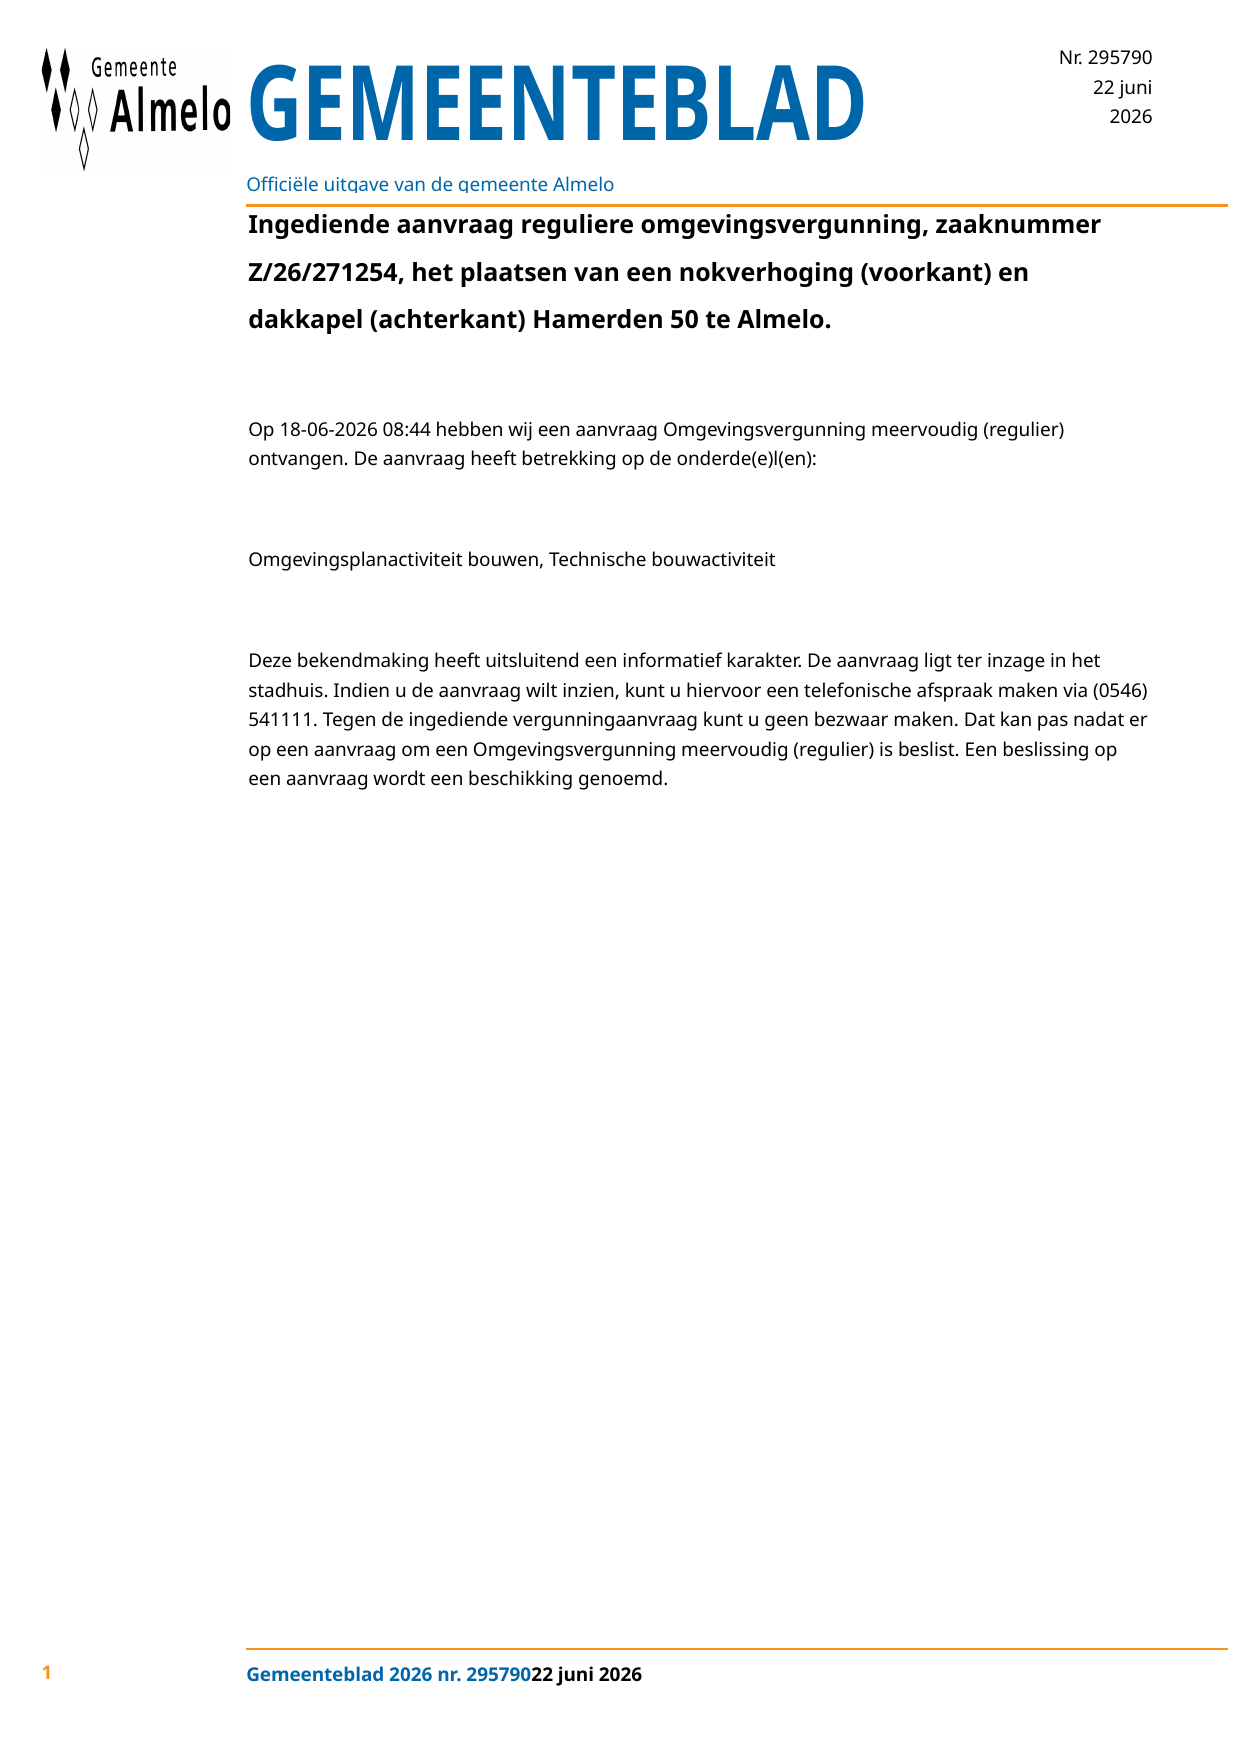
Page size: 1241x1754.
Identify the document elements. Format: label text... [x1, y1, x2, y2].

text Deze bekendmaking heeft uitsluitend een informatief karakter. De aanvraag ligt ter inzage in het stadhuis. Indien u de aanvraag wilt inzien, kunt u hiervoor een telefonische afspraak maken via (0546) 541111. Tegen de ingediende vergunningaanvraag kunt u geen bezwaar maken. Dat kan pas nadat er op een aanvraag om een Omgevingsvergunning meervoudig (regulier) is beslist. Een beslissing op een aanvraag wordt een beschikking genoemd. [248, 647, 1152, 791]
picture [41, 47, 231, 172]
text Omgevingsplanactiviteit bouwen, Technische bouwactiviteit [248, 546, 1152, 572]
text Op 18-06-2026 08:44 hebben wij een aanvraag Omgevingsvergunning meervoudig (regulier) ontvangen. De aanvraag heeft betrekking op de onderde(e)l(en): [248, 416, 1152, 471]
text Ingediende aanvraag reguliere omgevingsvergunning, zaaknummer Z/26/271254, het plaatsen van een nokverhoging (voorkant) en dakkapel (achterkant) Hamerden 50 te Almelo. [248, 207, 1152, 336]
